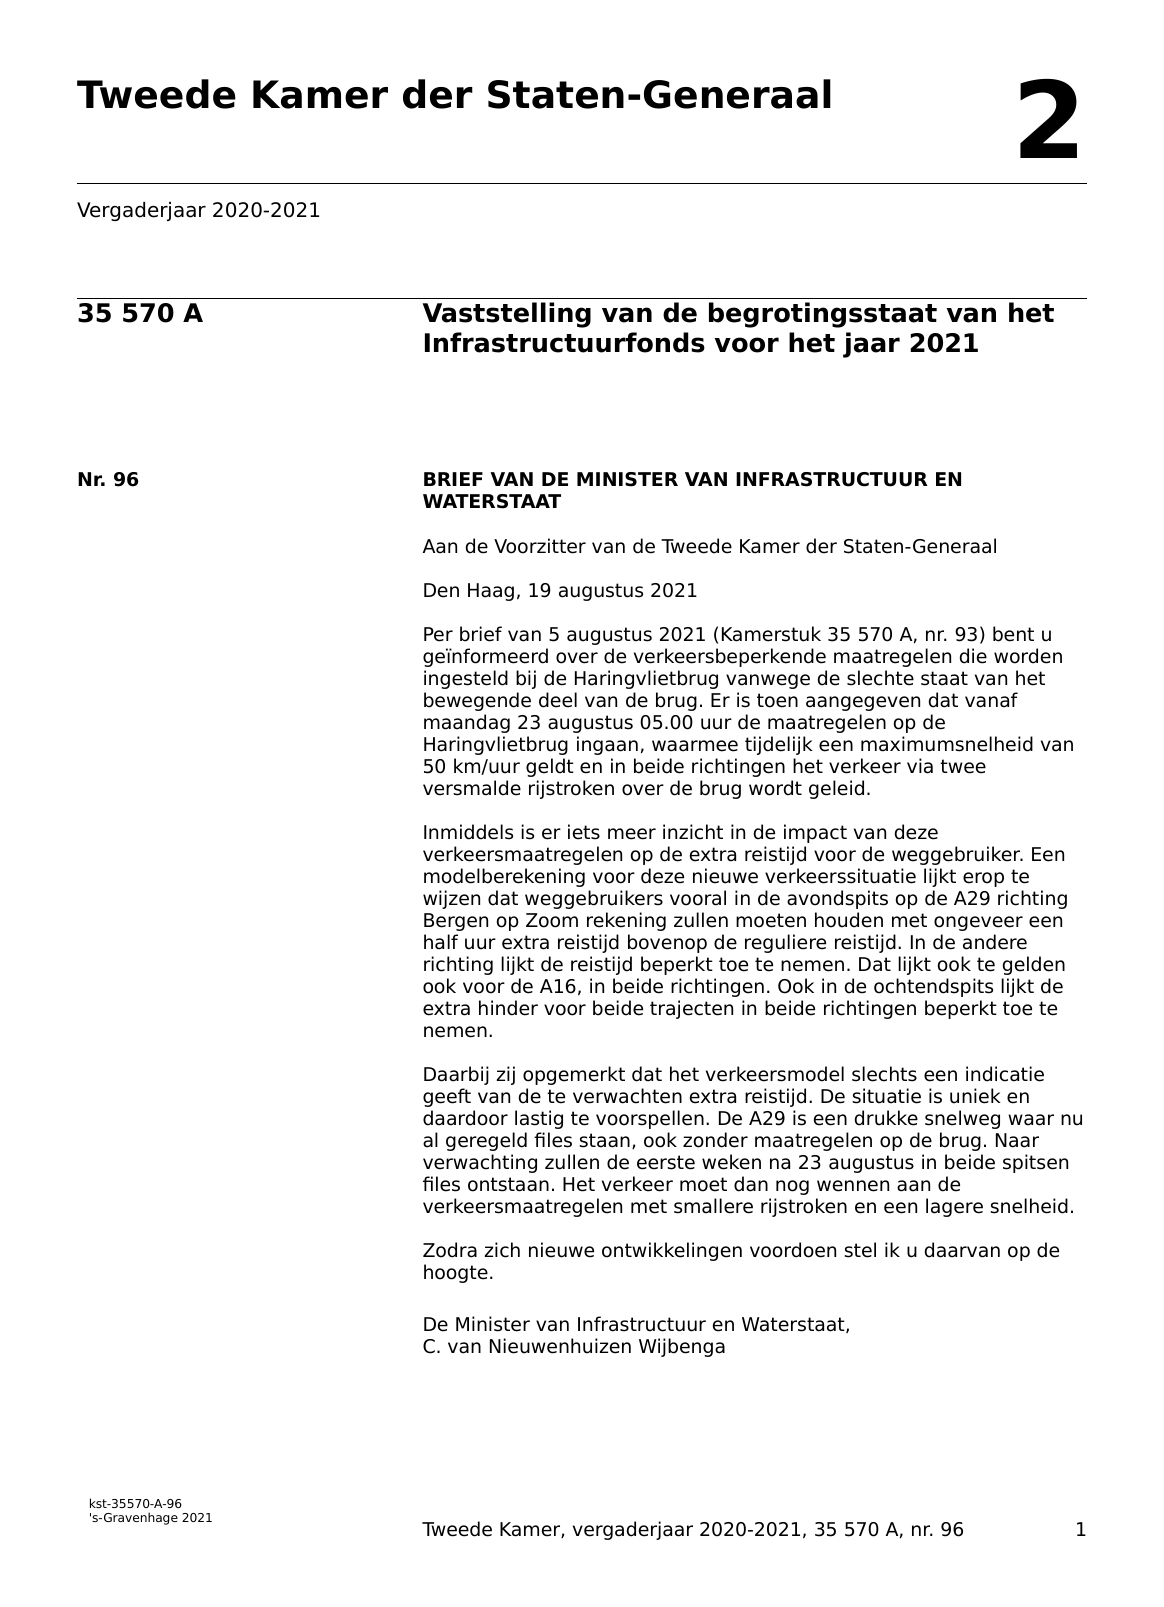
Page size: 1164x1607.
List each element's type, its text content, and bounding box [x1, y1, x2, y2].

text 's-Gravenhage 2021 [88, 1511, 323, 1525]
subtitle Nr. 96 BRIEF VAN DE MINISTER VAN INFRASTRUCTUUR EN WATERSTAAT [77, 469, 1087, 513]
text Aan de Voorzitter van de Tweede Kamer der Staten-Generaal [422, 536, 1087, 557]
table_header Tweede Kamer der Staten-Generaal [77, 59, 886, 183]
text Per brief van 5 augustus 2021 (Kamerstuk 35 570 A, nr. 93) bent u geïnformeerd over de verkeersbeperkende maatregelen die worden ingesteld bij de Haringvlietbrug vanwege de slechte staat van het bewegende deel van de brug. Er is toen aangegeven dat vanaf maandag 23 augustus 05.00 uur de maatregelen op de Haringvlietbrug ingaan, waarmee tijdelijk een maximumsnelheid van 50 km/uur geldt en in beide richtingen het verkeer via twee versmalde rijstroken over de brug wordt geleid. [422, 624, 1087, 800]
text Daarbij zij opgemerkt dat het verkeersmodel slechts een indicatie geeft van de te verwachten extra reistijd. De situatie is uniek en daardoor lastig te voorspellen. De A29 is een drukke snelweg waar nu al geregeld files staan, ook zonder maatregelen op de brug. Naar verwachting zullen de eerste weken na 23 augustus in beide spitsen files ontstaan. Het verkeer moet dan nog wennen aan de verkeersmaatregelen met smallere rijstroken en een lagere snelheid. [422, 1064, 1087, 1218]
text De Minister van Infrastructuur en Waterstaat, C. van Nieuwenhuizen Wijbenga [422, 1314, 1087, 1358]
table_cell Vergaderjaar 2020-2021 [77, 184, 1087, 298]
text Inmiddels is er iets meer inzicht in de impact van deze verkeersmaatregelen op de extra reistijd voor de weggebruiker. Een modelberekening voor deze nieuwe verkeerssituatie lijkt erop te wijzen dat weggebruikers vooral in de avondspits op de A29 richting Bergen op Zoom rekening zullen moeten houden met ongeveer een half uur extra reistijd bovenop de reguliere reistijd. In de andere richting lijkt de reistijd beperkt toe te nemen. Dat lijkt ook te gelden ook voor de A16, in beide richtingen. Ook in de ochtendspits lijkt de extra hinder voor beide trajecten in beide richtingen beperkt toe te nemen. [422, 822, 1087, 1042]
text kst-35570-A-96 [88, 1497, 323, 1511]
table_header 2 [886, 59, 1087, 183]
subtitle 35 570 A Vaststelling van de begrotingsstaat van het Infrastructuurfonds voor het jaar 2021 [77, 299, 1087, 358]
text Den Haag, 19 augustus 2021 [422, 580, 1087, 602]
text Zodra zich nieuwe ontwikkelingen voordoen stel ik u daarvan op de hoogte. [422, 1240, 1087, 1284]
